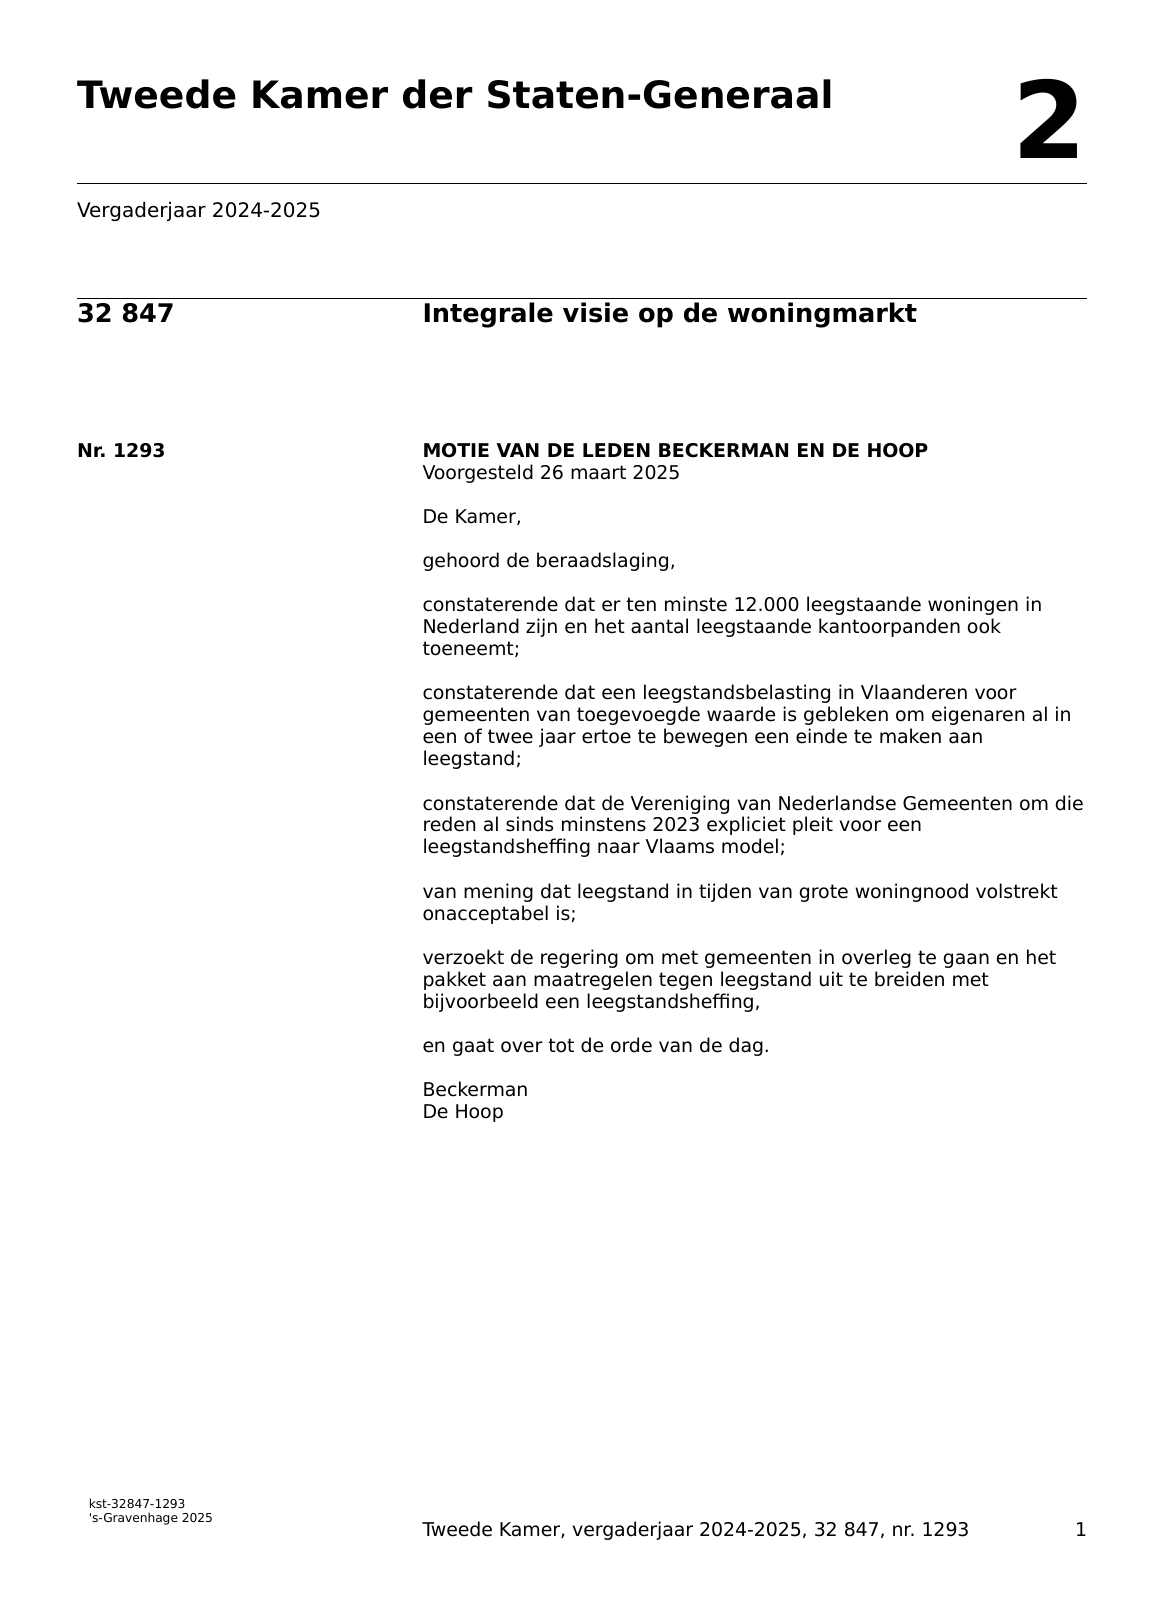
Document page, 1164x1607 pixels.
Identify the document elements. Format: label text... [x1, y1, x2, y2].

table_header 2 [886, 59, 1087, 183]
text De Hoop [422, 1101, 1087, 1123]
text constaterende dat er ten minste 12.000 leegstaande woningen in Nederland zijn en het aantal leegstaande kantoorpanden ook toeneemt; [422, 594, 1087, 660]
text Voorgesteld 26 maart 2025 [422, 462, 1087, 484]
text constaterende dat een leegstandsbelasting in Vlaanderen voor gemeenten van toegevoegde waarde is gebleken om eigenaren al in een of twee jaar ertoe te bewegen een einde te maken aan leegstand; [422, 682, 1087, 770]
text constaterende dat de Vereniging van Nederlandse Gemeenten om die reden al sinds minstens 2023 expliciet pleit voor een leegstandsheffing naar Vlaams model; [422, 792, 1087, 858]
text gehoord de beraadslaging, [422, 550, 1087, 572]
text kst-32847-1293 [88, 1497, 323, 1511]
text en gaat over tot de orde van de dag. [422, 1035, 1087, 1057]
text 's-Gravenhage 2025 [88, 1511, 323, 1525]
text Beckerman [422, 1079, 1087, 1101]
text van mening dat leegstand in tijden van grote woningnood volstrekt onacceptabel is; [422, 881, 1087, 924]
table_cell Vergaderjaar 2024-2025 [77, 184, 1087, 298]
subtitle 32 847 Integrale visie op de woningmarkt [77, 299, 1087, 329]
table_header Tweede Kamer der Staten-Generaal [77, 59, 886, 183]
subtitle Nr. 1293 MOTIE VAN DE LEDEN BECKERMAN EN DE HOOP [77, 440, 1087, 462]
text De Kamer, [422, 506, 1087, 528]
text verzoekt de regering om met gemeenten in overleg te gaan en het pakket aan maatregelen tegen leegstand uit te breiden met bijvoorbeeld een leegstandsheffing, [422, 947, 1087, 1013]
